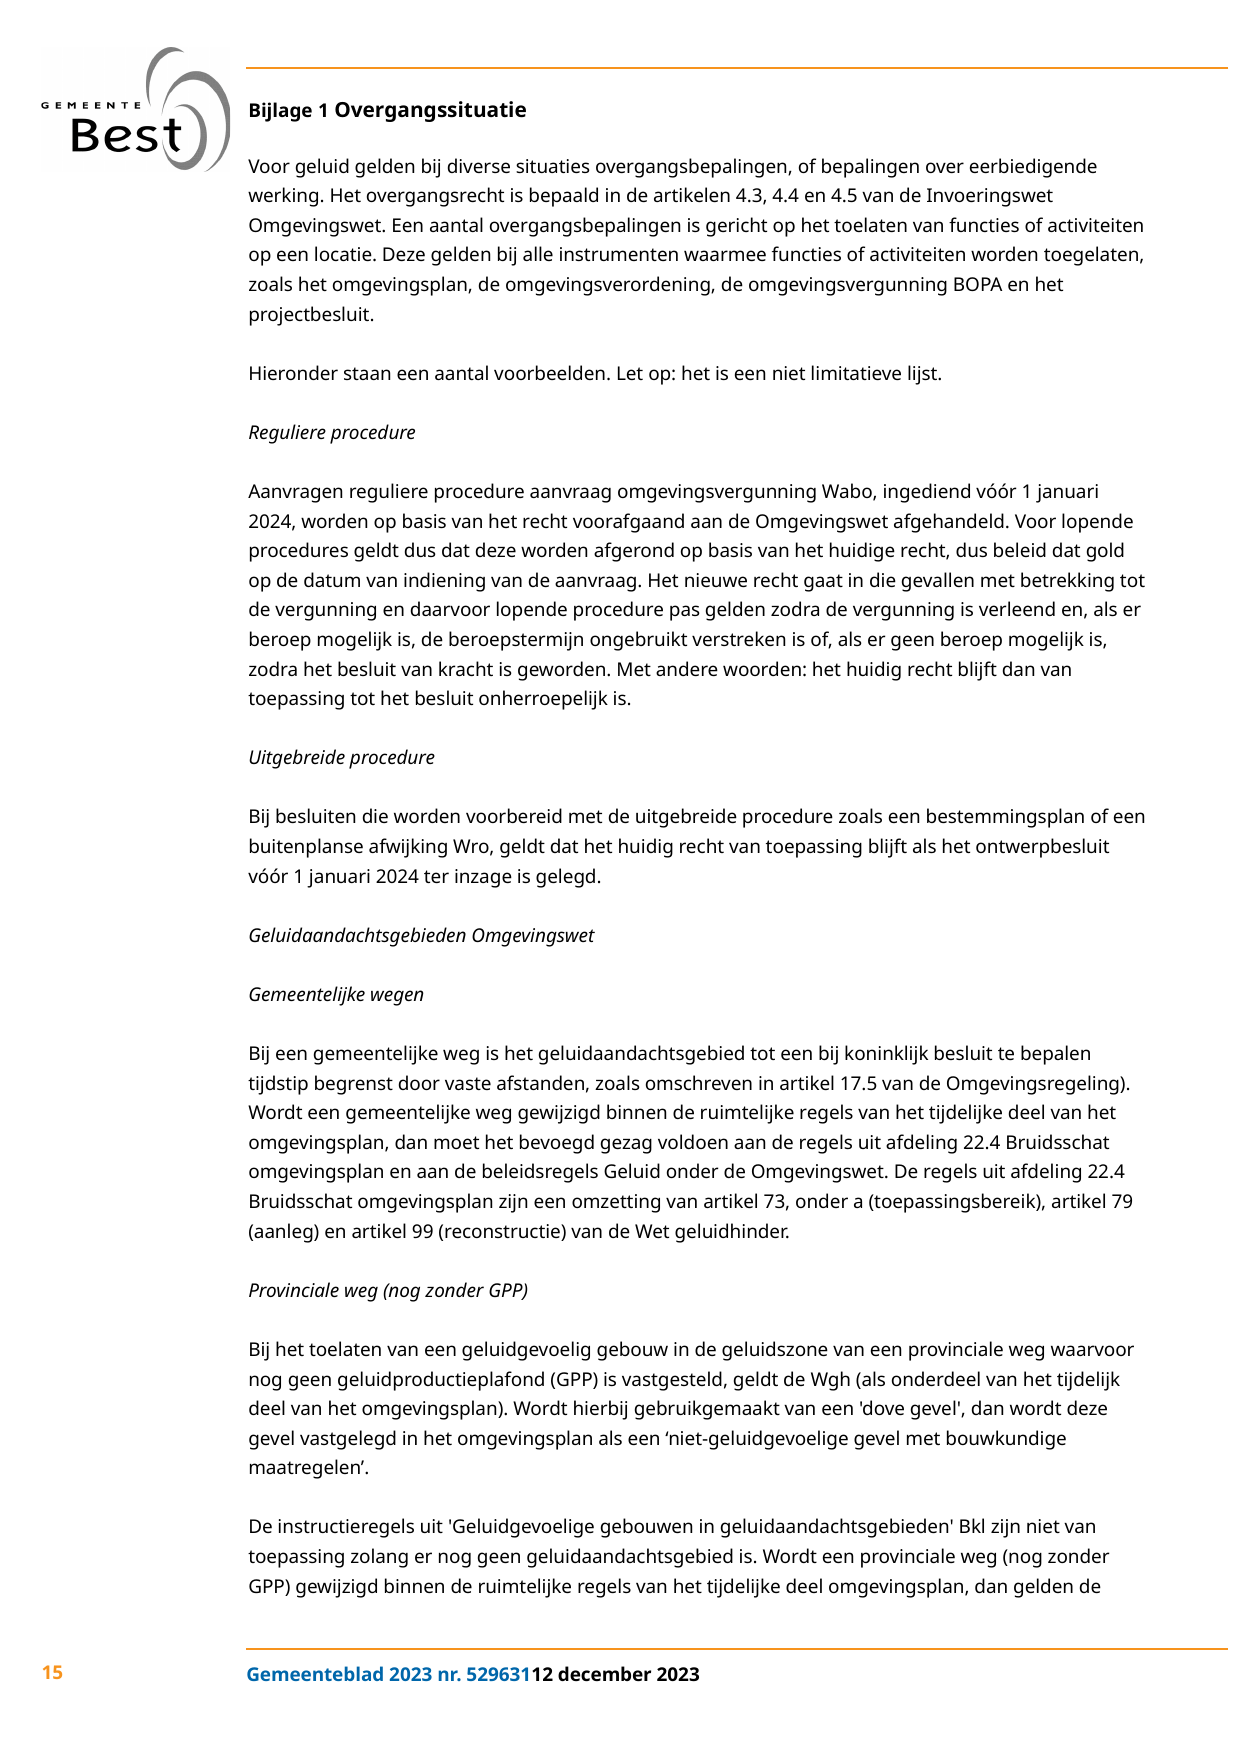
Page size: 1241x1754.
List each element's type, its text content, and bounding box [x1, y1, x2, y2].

text Bij het toelaten van een geluidgevoelig gebouw in de geluidszone van een provinciale weg waarvoor nog geen geluidproductieplafond (GPP) is vastgesteld, geldt de Wgh (als onderdeel van het tijdelijk deel van het omgevingsplan). Wordt hierbij gebruikgemaakt van een 'dove gevel', dan wordt deze gevel vastgelegd in het omgevingsplan als een ‘niet-geluidgevoelige gevel met bouwkundige maatregelen’. [248, 1336, 1152, 1480]
text Provinciale weg (nog zonder GPP) [248, 1277, 1152, 1303]
text Voor geluid gelden bij diverse situaties overgangsbepalingen, of bepalingen over eerbiedigende werking. Het overgangsrecht is bepaald in de artikelen 4.3, 4.4 en 4.5 van de Invoeringswet Omgevingswet. Een aantal overgangsbepalingen is gericht op het toelaten van functies of activiteiten op een locatie. Deze gelden bij alle instrumenten waarmee functies of activiteiten worden toegelaten, zoals het omgevingsplan, de omgevingsverordening, de omgevingsvergunning BOPA en het projectbesluit. [248, 153, 1152, 327]
text Bij een gemeentelijke weg is het geluidaandachtsgebied tot een bij koninklijk besluit te bepalen tijdstip begrenst door vaste afstanden, zoals omschreven in artikel 17.5 van de Omgevingsregeling). Wordt een gemeentelijke weg gewijzigd binnen de ruimtelijke regels van het tijdelijke deel van het omgevingsplan, dan moet het bevoegd gezag voldoen aan de regels uit afdeling 22.4 Bruidsschat omgevingsplan en aan de beleidsregels Geluid onder de Omgevingswet. De regels uit afdeling 22.4 Bruidsschat omgevingsplan zijn een omzetting van artikel 73, onder a (toepassingsbereik), artikel 79 (aanleg) en artikel 99 (reconstructie) van de Wet geluidhinder. [248, 1040, 1152, 1244]
text Bijlage 1 Overgangssituatie [248, 95, 1152, 123]
text Hieronder staan een aantal voorbeelden. Let op: het is een niet limitatieve lijst. [248, 360, 1152, 386]
text Reguliere procedure [248, 419, 1152, 445]
text Geluidaandachtsgebieden Omgevingswet [248, 922, 1152, 948]
text De instructieregels uit 'Geluidgevoelige gebouwen in geluidaandachtsgebieden' Bkl zijn niet van toepassing zolang er nog geen geluidaandachtsgebied is. Wordt een provinciale weg (nog zonder GPP) gewijzigd binnen de ruimtelijke regels van het tijdelijke deel omgevingsplan, dan gelden de [248, 1514, 1152, 1599]
text Gemeentelijke wegen [248, 981, 1152, 1007]
text Bij besluiten die worden voorbereid met de uitgebreide procedure zoals een bestemmingsplan of een buitenplanse afwijking Wro, geldt dat het huidig recht van toepassing blijft als het ontwerpbesluit vóór 1 januari 2024 ter inzage is gelegd. [248, 804, 1152, 889]
text Aanvragen reguliere procedure aanvraag omgevingsvergunning Wabo, ingediend vóór 1 januari 2024, worden op basis van het recht voorafgaand aan de Omgevingswet afgehandeld. Voor lopende procedures geldt dus dat deze worden afgerond op basis van het huidige recht, dus beleid dat gold op de datum van indiening van de aanvraag. Het nieuwe recht gaat in die gevallen met betrekking tot de vergunning en daarvoor lopende procedure pas gelden zodra de vergunning is verleend en, als er beroep mogelijk is, de beroepstermijn ongebruikt verstreken is of, als er geen beroep mogelijk is, zodra het besluit van kracht is geworden. Met andere woorden: het huidig recht blijft dan van toepassing tot het besluit onherroepelijk is. [248, 478, 1152, 711]
text Uitgebreide procedure [248, 744, 1152, 770]
picture [41, 47, 231, 172]
